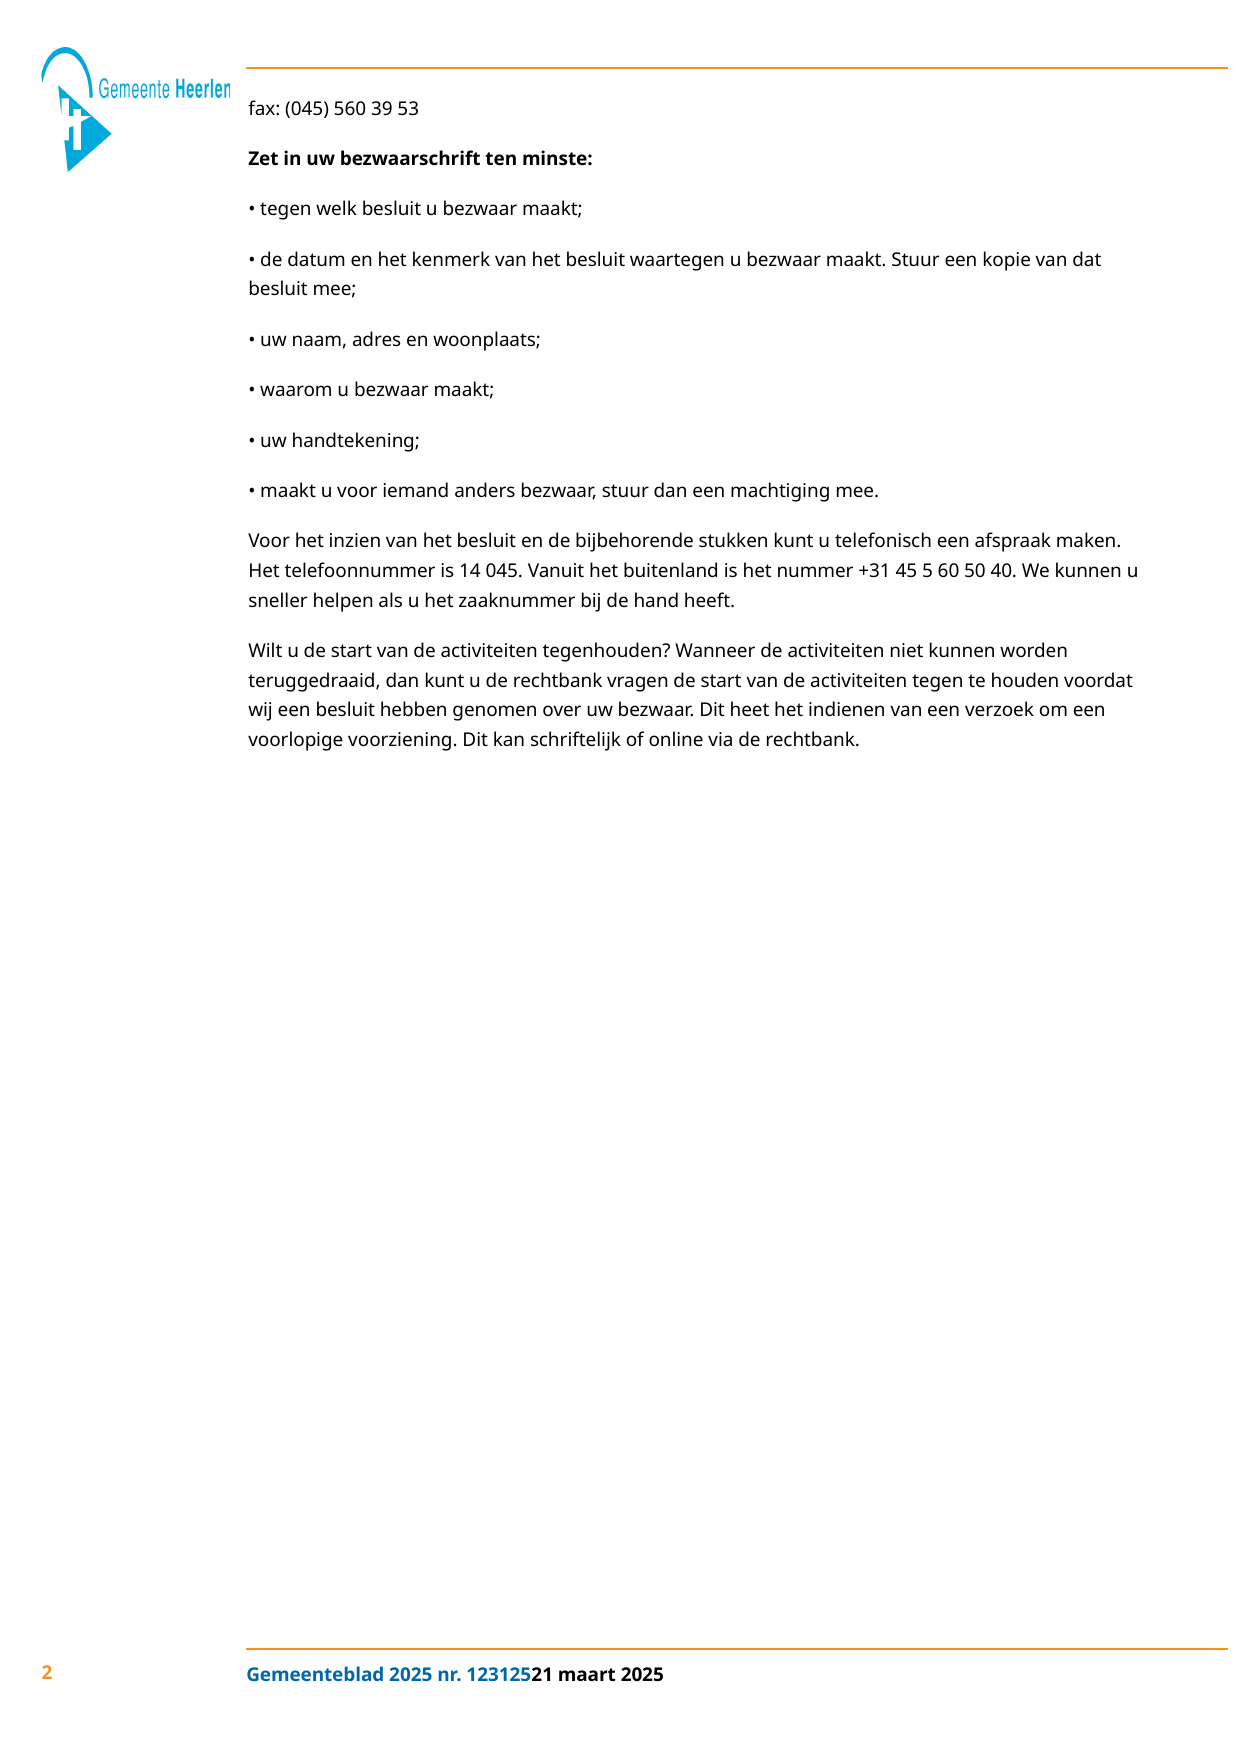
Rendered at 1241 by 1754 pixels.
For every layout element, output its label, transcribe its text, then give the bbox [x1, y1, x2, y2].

picture [41, 47, 231, 172]
text • waarom u bezwaar maakt; [248, 376, 1152, 402]
text • uw naam, adres en woonplaats; [248, 326, 1152, 352]
text • uw handtekening; [248, 427, 1152, 453]
picture [41, 47, 59, 70]
text • tegen welk besluit u bezwaar maakt; [248, 196, 1152, 221]
text Voor het inzien van het besluit en de bijbehorende stukken kunt u telefonisch een afspraak maken. Het telefoonnummer is 14 045. Vanuit het buitenland is het nummer +31 45 5 60 50 40. We kunnen u sneller helpen als u het zaaknummer bij de hand heeft. [248, 528, 1152, 613]
text • de datum en het kenmerk van het besluit waartegen u bezwaar maakt. Stuur een kopie van dat besluit mee; [248, 246, 1152, 301]
text Zet in uw bezwaarschrift ten minste: [248, 145, 1152, 171]
text • maakt u voor iemand anders bezwaar, stuur dan een machtiging mee. [248, 477, 1152, 503]
text Wilt u de start van de activiteiten tegenhouden? Wanneer de activiteiten niet kunnen worden teruggedraaid, dan kunt u de rechtbank vragen de start van de activiteiten tegen te houden voordat wij een besluit hebben genomen over uw bezwaar. Dit heet het indienen van een verzoek om een voorlopige voorziening. Dit kan schriftelijk of online via de rechtbank. [248, 637, 1152, 752]
text fax: (045) 560 39 53 [248, 95, 1152, 121]
